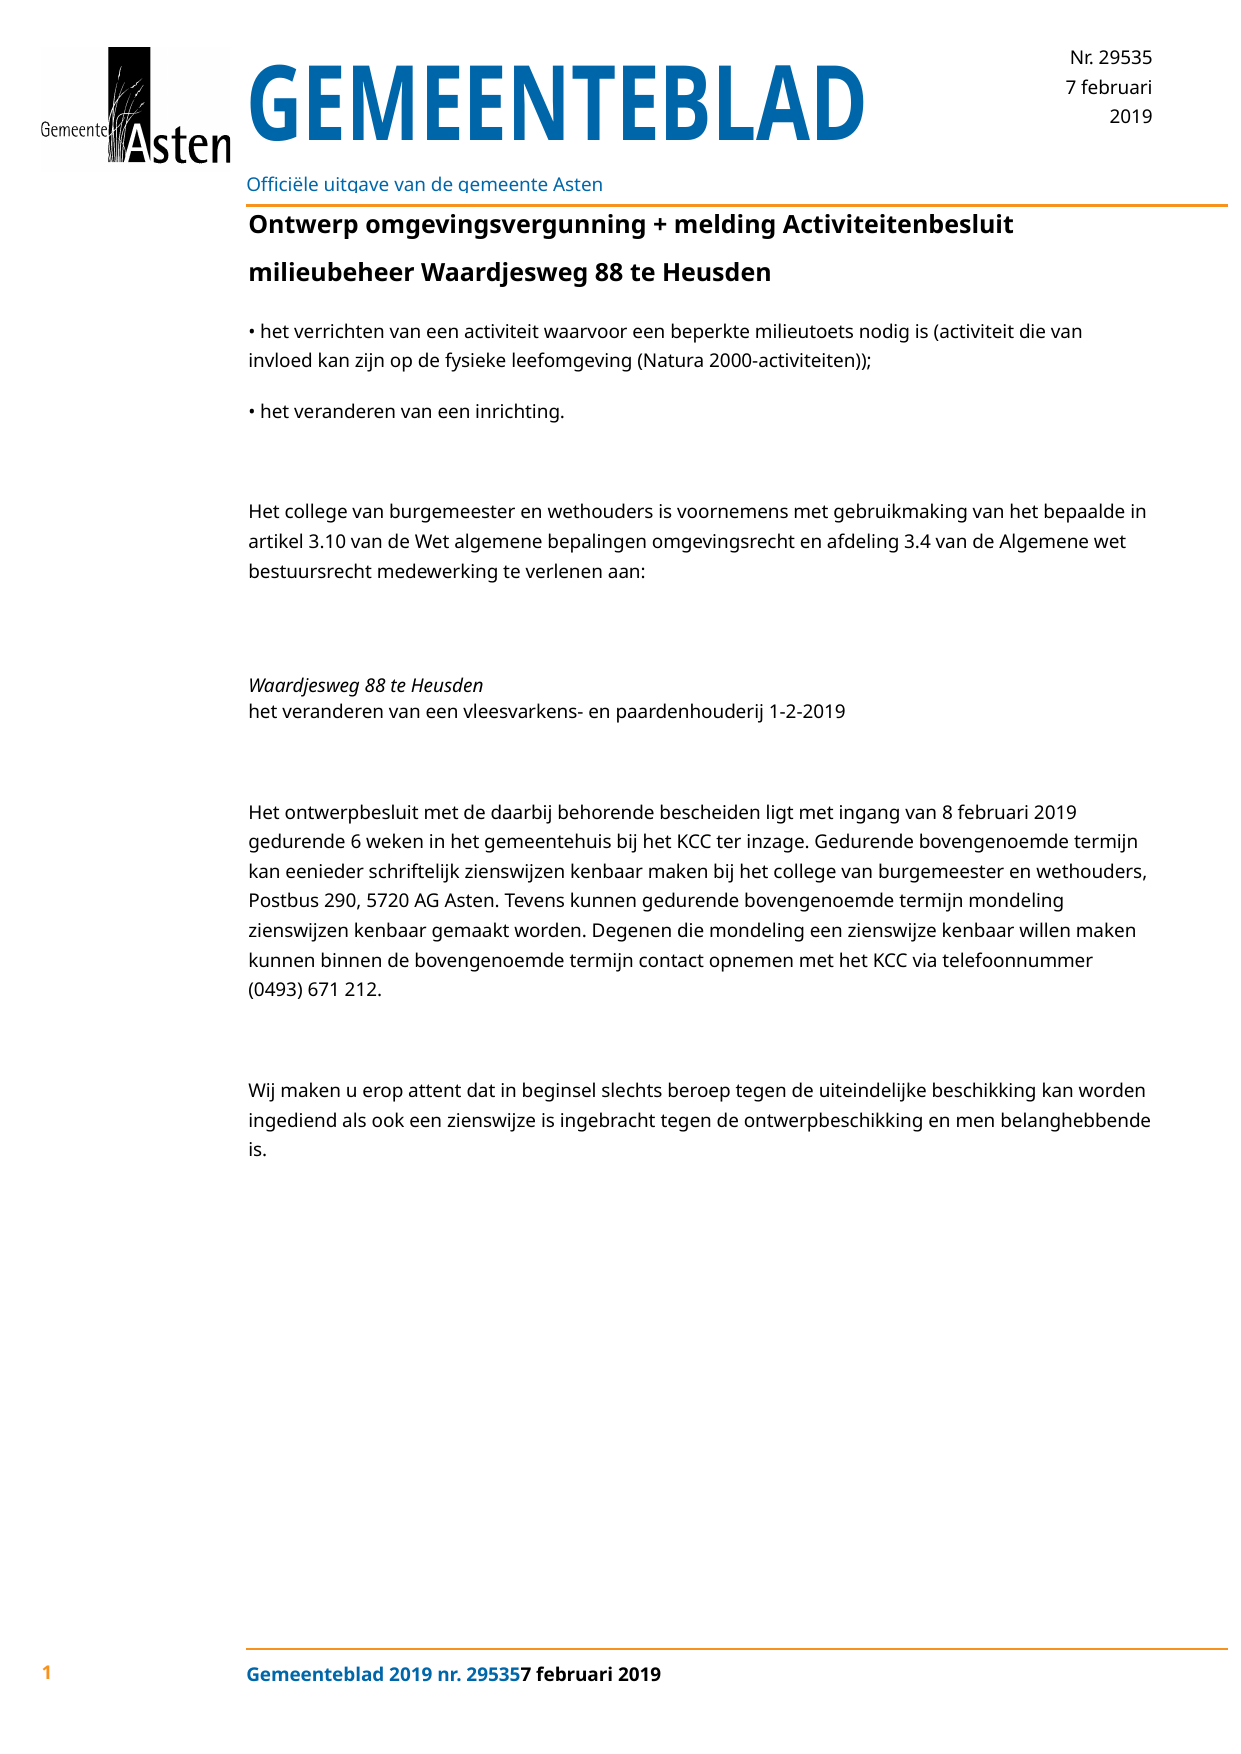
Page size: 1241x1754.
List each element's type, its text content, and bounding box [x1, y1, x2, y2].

picture [41, 47, 231, 172]
text het veranderen van een vleesvarkens- en paardenhouderij 1-2-2019 [248, 698, 1152, 724]
text Ontwerp omgevingsvergunning + melding Activiteitenbesluit milieubeheer Waardjesweg 88 te Heusden [248, 207, 1152, 288]
text Waardjesweg 88 te Heusden [248, 672, 1152, 698]
text Het ontwerpbesluit met de daarbij behorende bescheiden ligt met ingang van 8 februari 2019 gedurende 6 weken in het gemeentehuis bij het KCC ter inzage. Gedurende bovengenoemde termijn kan eenieder schriftelijk zienswijzen kenbaar maken bij het college van burgemeester en wethouders, Postbus 290, 5720 AG Asten. Tevens kunnen gedurende bovengenoemde termijn mondeling zienswijzen kenbaar gemaakt worden. Degenen die mondeling een zienswijze kenbaar willen maken kunnen binnen de bovengenoemde termijn contact opnemen met het KCC via telefoonnummer (0493) 671 212. [248, 799, 1152, 1002]
text • het veranderen van een inrichting. [248, 398, 1152, 424]
text Wij maken u erop attent dat in beginsel slechts beroep tegen de uiteindelijke beschikking kan worden ingediend als ook een zienswijze is ingebracht tegen de ontwerpbeschikking en men belanghebbende is. [248, 1077, 1152, 1162]
text Het college van burgemeester en wethouders is voornemens met gebruikmaking van het bepaalde in artikel 3.10 van de Wet algemene bepalingen omgevingsrecht en afdeling 3.4 van de Algemene wet bestuursrecht medewerking te verlenen aan: [248, 499, 1152, 584]
text • het verrichten van een activiteit waarvoor een beperkte milieutoets nodig is (activiteit die van invloed kan zijn op de fysieke leefomgeving (Natura 2000-activiteiten)); [248, 318, 1152, 373]
